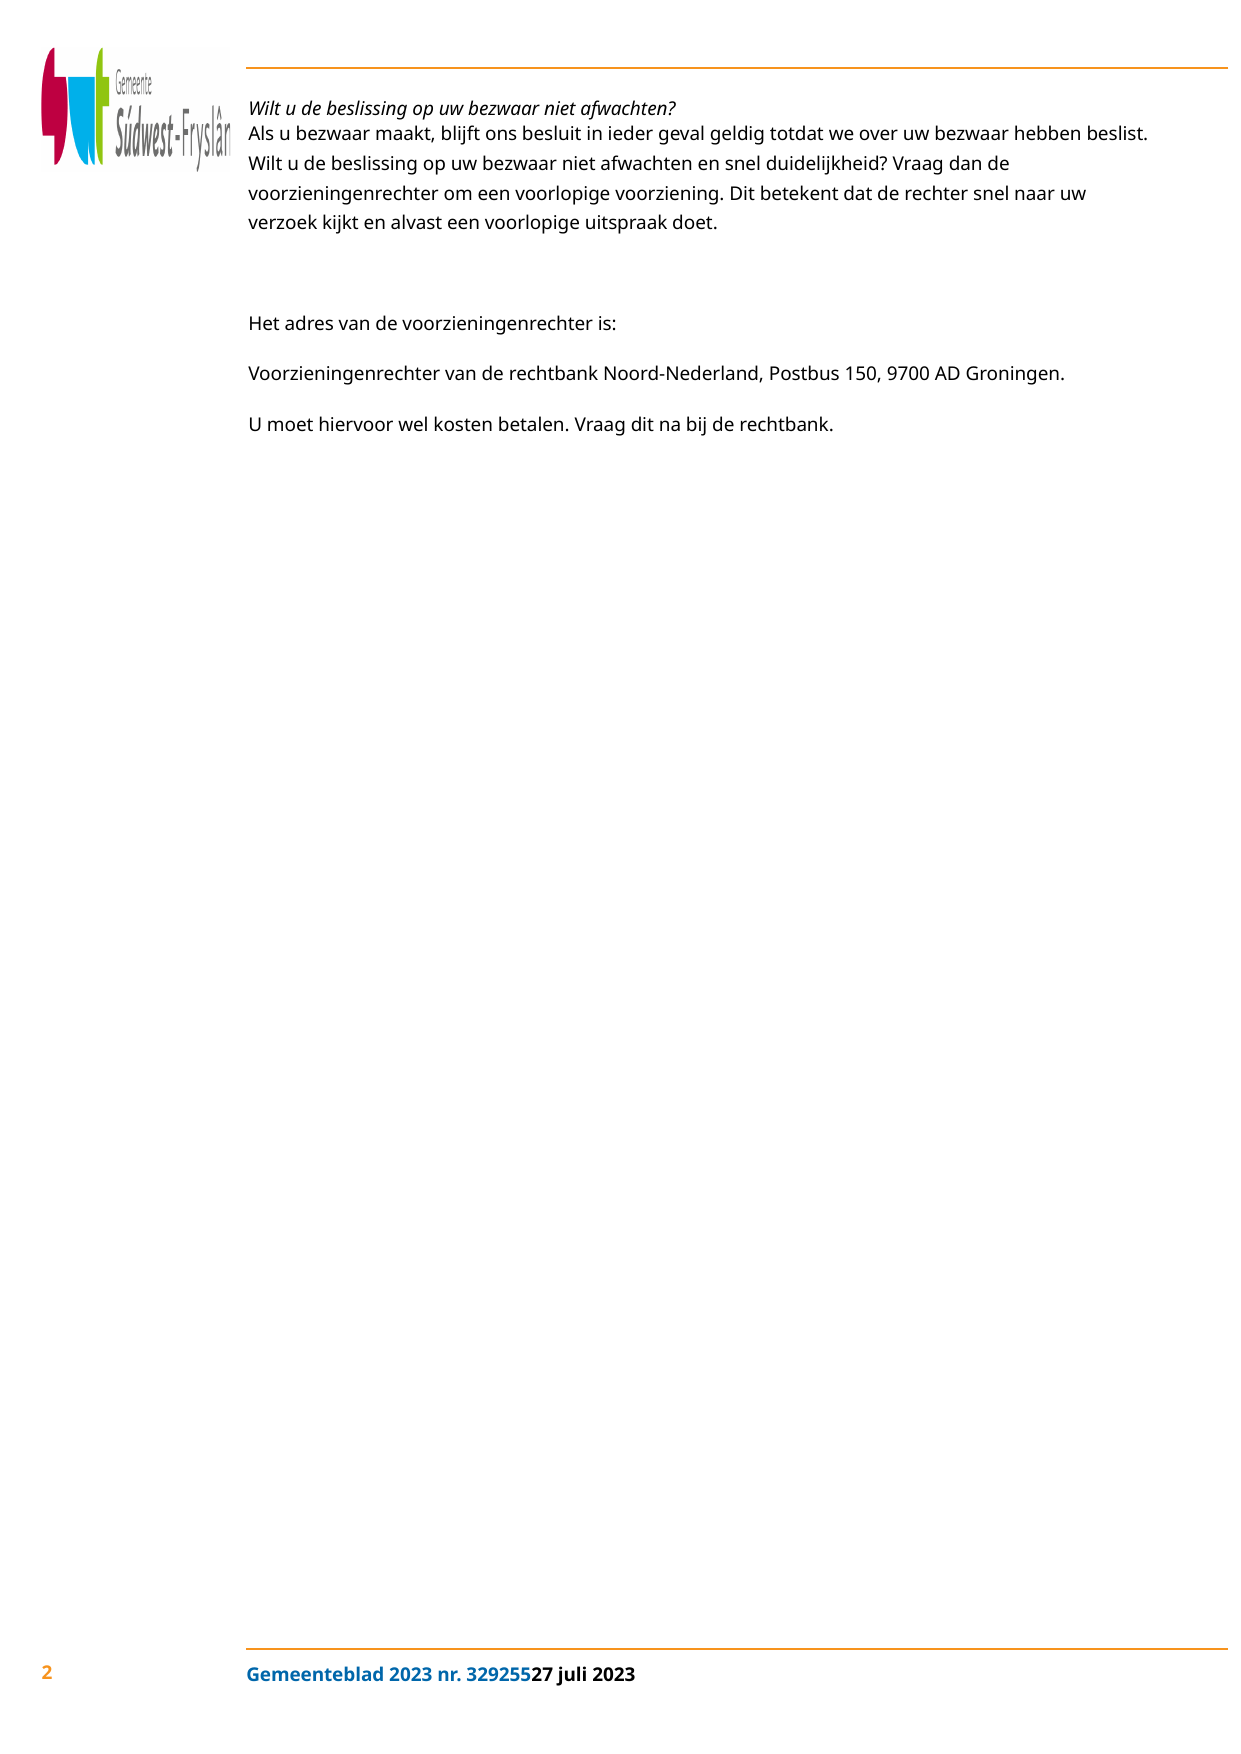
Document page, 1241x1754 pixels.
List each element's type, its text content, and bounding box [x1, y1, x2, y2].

text Als u bezwaar maakt, blijft ons besluit in ieder geval geldig totdat we over uw bezwaar hebben beslist. Wilt u de beslissing op uw bezwaar niet afwachten en snel duidelijkheid? Vraag dan de voorzieningenrechter om een voorlopige voorziening. Dit betekent dat de rechter snel naar uw verzoek kijkt en alvast een voorlopige uitspraak doet. [248, 121, 1152, 235]
text U moet hiervoor wel kosten betalen. Vraag dit na bij de rechtbank. [248, 411, 1152, 437]
picture [41, 47, 231, 172]
text Voorzieningenrechter van de rechtbank Noord-Nederland, Postbus 150, 9700 AD Groningen. [248, 361, 1152, 386]
text Wilt u de beslissing op uw bezwaar niet afwachten? [248, 95, 1152, 121]
text Het adres van de voorzieningenrechter is: [248, 310, 1152, 336]
